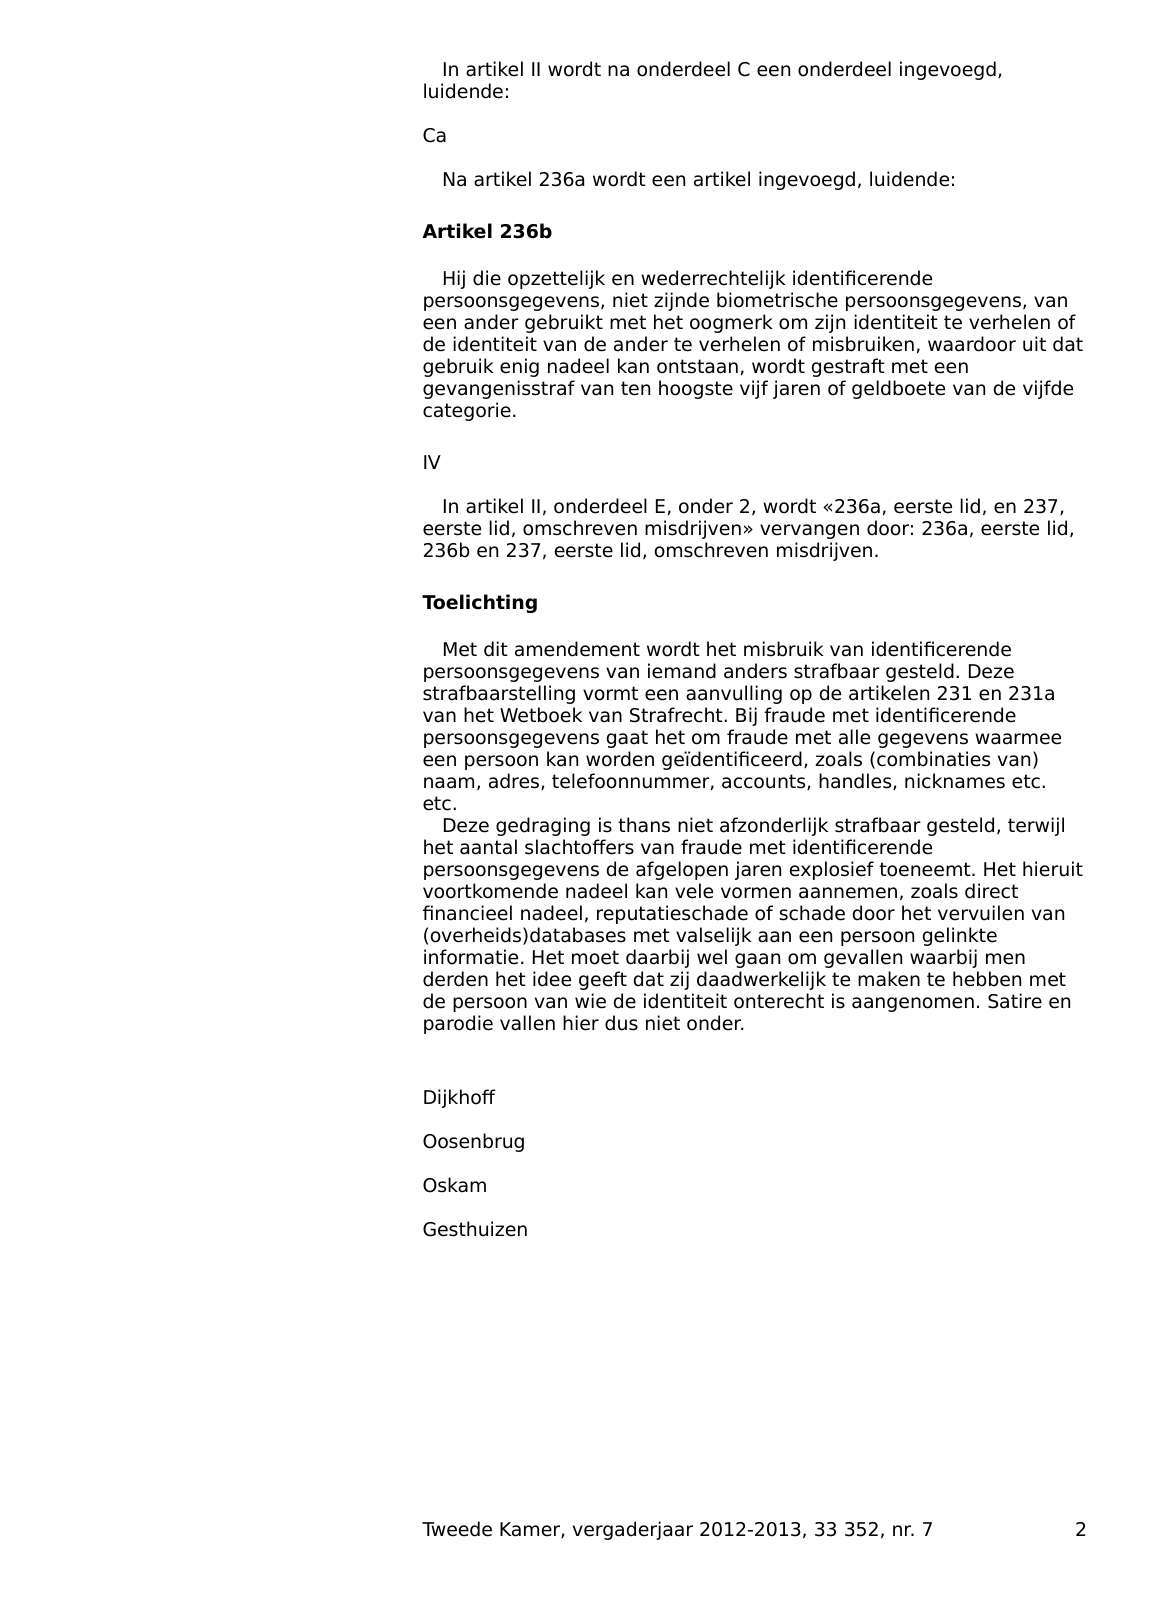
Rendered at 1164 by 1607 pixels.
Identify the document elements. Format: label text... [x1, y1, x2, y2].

text In artikel II, onderdeel E, onder 2, wordt «236a, eerste lid, en 237, eerste lid, omschreven misdrijven» vervangen door: 236a, eerste lid, 236b en 237, eerste lid, omschreven misdrijven. [422, 496, 1087, 562]
text Ca [422, 125, 1087, 147]
subtitle Toelichting [422, 592, 1087, 614]
text Dijkhoff Oosenbrug Oskam Gesthuizen [422, 1065, 1087, 1241]
text In artikel II wordt na onderdeel C een onderdeel ingevoegd, luidende: [422, 59, 1087, 103]
text Na artikel 236a wordt een artikel ingevoegd, luidende: [422, 169, 1087, 191]
subtitle IV [422, 452, 1087, 474]
text Deze gedraging is thans niet afzonderlijk strafbaar gesteld, terwijl het aantal slachtoffers van fraude met identificerende persoonsgegevens de afgelopen jaren explosief toeneemt. Het hieruit voortkomende nadeel kan vele vormen aannemen, zoals direct financieel nadeel, reputatieschade of schade door het vervuilen van (overheids)databases met valselijk aan een persoon gelinkte informatie. Het moet daarbij wel gaan om gevallen waarbij men derden het idee geeft dat zij daadwerkelijk te maken te hebben met de persoon van wie de identiteit onterecht is aangenomen. Satire en parodie vallen hier dus niet onder. [422, 815, 1087, 1035]
subtitle Artikel 236b [422, 221, 1087, 243]
text Hij die opzettelijk en wederrechtelijk identificerende persoonsgegevens, niet zijnde biometrische persoonsgegevens, van een ander gebruikt met het oogmerk om zijn identiteit te verhelen of de identiteit van de ander te verhelen of misbruiken, waardoor uit dat gebruik enig nadeel kan ontstaan, wordt gestraft met een gevangenisstraf van ten hoogste vijf jaren of geldboete van de vijfde categorie. [422, 268, 1087, 422]
text Met dit amendement wordt het misbruik van identificerende persoonsgegevens van iemand anders strafbaar gesteld. Deze strafbaarstelling vormt een aanvulling op de artikelen 231 en 231a van het Wetboek van Strafrecht. Bij fraude met identificerende persoonsgegevens gaat het om fraude met alle gegevens waarmee een persoon kan worden geïdentificeerd, zoals (combinaties van) naam, adres, telefoonnummer, accounts, handles, nicknames etc. etc. [422, 639, 1087, 815]
